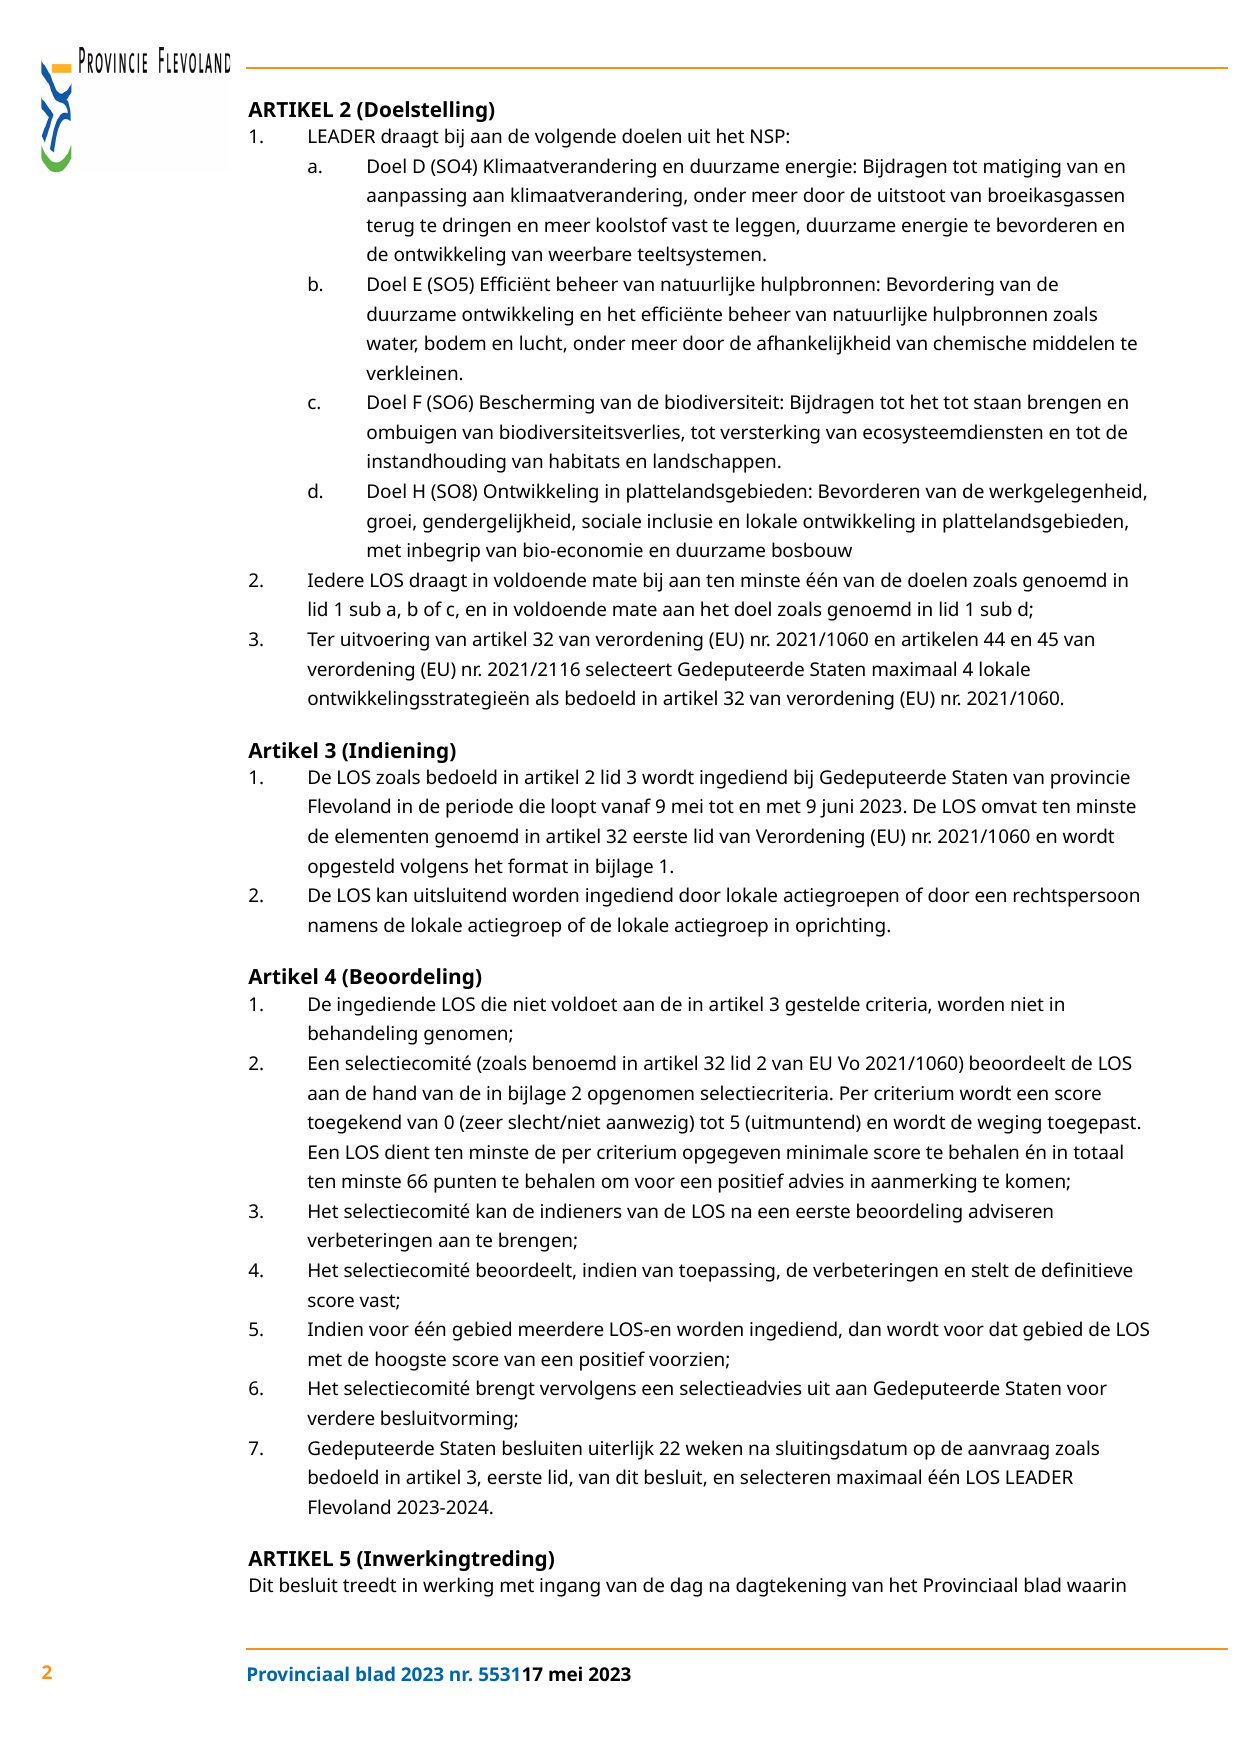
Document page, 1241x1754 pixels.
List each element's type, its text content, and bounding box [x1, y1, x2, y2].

list Het selectiecomité brengt vervolgens een selectieadvies uit aan Gedeputeerde Staten voor verdere besluitvorming; [248, 1376, 1152, 1431]
text ARTIKEL 5 (Inwerkingtreding) [248, 1544, 1152, 1573]
list Doel D (SO4) Klimaatverandering en duurzame energie: Bijdragen tot matiging van en aanpassing aan klimaatverandering, onder meer door de uitstoot van broeikasgassen terug te dringen en meer koolstof vast te leggen, duurzame energie te bevorderen en de ontwikkeling van weerbare teeltsystemen. [307, 153, 1152, 267]
list Een selectiecomité (zoals benoemd in artikel 32 lid 2 van EU Vo 2021/1060) beoordeelt de LOS aan de hand van de in bijlage 2 opgenomen selectiecriteria. Per criterium wordt een score toegekend van 0 (zeer slecht/niet aanwezig) tot 5 (uitmuntend) en wordt de weging toegepast. Een LOS dient ten minste de per criterium opgegeven minimale score te behalen én in totaal ten minste 66 punten te behalen om voor een positief advies in aanmerking te komen; [248, 1050, 1152, 1194]
list Indien voor één gebied meerdere LOS-en worden ingediend, dan wordt voor dat gebied de LOS met de hoogste score van een positief voorzien; [248, 1316, 1152, 1372]
list Gedeputeerde Staten besluiten uiterlijk 22 weken na sluitingsdatum op de aanvraag zoals bedoeld in artikel 3, eerste lid, van dit besluit, en selecteren maximaal één LOS LEADER Flevoland 2023-2024. [248, 1435, 1152, 1519]
text Artikel 3 (Indiening) [248, 736, 1152, 764]
list De LOS zoals bedoeld in artikel 2 lid 3 wordt ingediend bij Gedeputeerde Staten van provincie Flevoland in de periode die loopt vanaf 9 mei tot en met 9 juni 2023. De LOS omvat ten minste de elementen genoemd in artikel 32 eerste lid van Verordening (EU) nr. 2021/1060 en wordt opgesteld volgens het format in bijlage 1. [248, 764, 1152, 879]
list De ingediende LOS die niet voldoet aan de in artikel 3 gestelde criteria, worden niet in behandeling genomen; [248, 991, 1152, 1046]
text Dit besluit treedt in werking met ingang van de dag na dagtekening van het Provinciaal blad waarin [248, 1573, 1152, 1598]
list Doel E (SO5) Efficiënt beheer van natuurlijke hulpbronnen: Bevordering van de duurzame ontwikkeling en het efficiënte beheer van natuurlijke hulpbronnen zoals water, bodem en lucht, onder meer door de afhankelijkheid van chemische middelen te verkleinen. [307, 271, 1152, 386]
list Het selectiecomité kan de indieners van de LOS na een eerste beoordeling adviseren verbeteringen aan te brengen; [248, 1198, 1152, 1253]
picture [41, 47, 231, 172]
list Doel F (SO6) Bescherming van de biodiversiteit: Bijdragen tot het tot staan brengen en ombuigen van biodiversiteitsverlies, tot versterking van ecosysteemdiensten en tot de instandhouding van habitats en landschappen. [307, 389, 1152, 474]
list De LOS kan uitsluitend worden ingediend door lokale actiegroepen of door een rechtspersoon namens de lokale actiegroep of de lokale actiegroep in oprichting. [248, 882, 1152, 938]
list Het selectiecomité beoordeelt, indien van toepassing, de verbeteringen en stelt de definitieve score vast; [248, 1257, 1152, 1312]
text Artikel 4 (Beoordeling) [248, 962, 1152, 991]
list LEADER draagt bij aan de volgende doelen uit het NSP: [248, 123, 1152, 149]
list Ter uitvoering van artikel 32 van verordening (EU) nr. 2021/1060 en artikelen 44 en 45 van verordening (EU) nr. 2021/2116 selecteert Gedeputeerde Staten maximaal 4 lokale ontwikkelingsstrategieën als bedoeld in artikel 32 van verordening (EU) nr. 2021/1060. [248, 626, 1152, 711]
list Doel H (SO8) Ontwikkeling in plattelandsgebieden: Bevorderen van de werkgelegenheid, groei, gendergelijkheid, sociale inclusie en lokale ontwikkeling in plattelandsgebieden, met inbegrip van bio-economie en duurzame bosbouw [307, 478, 1152, 563]
list Iedere LOS draagt in voldoende mate bij aan ten minste één van de doelen zoals genoemd in lid 1 sub a, b of c, en in voldoende mate aan het doel zoals genoemd in lid 1 sub d; [248, 567, 1152, 622]
text ARTIKEL 2 (Doelstelling) [248, 95, 1152, 123]
